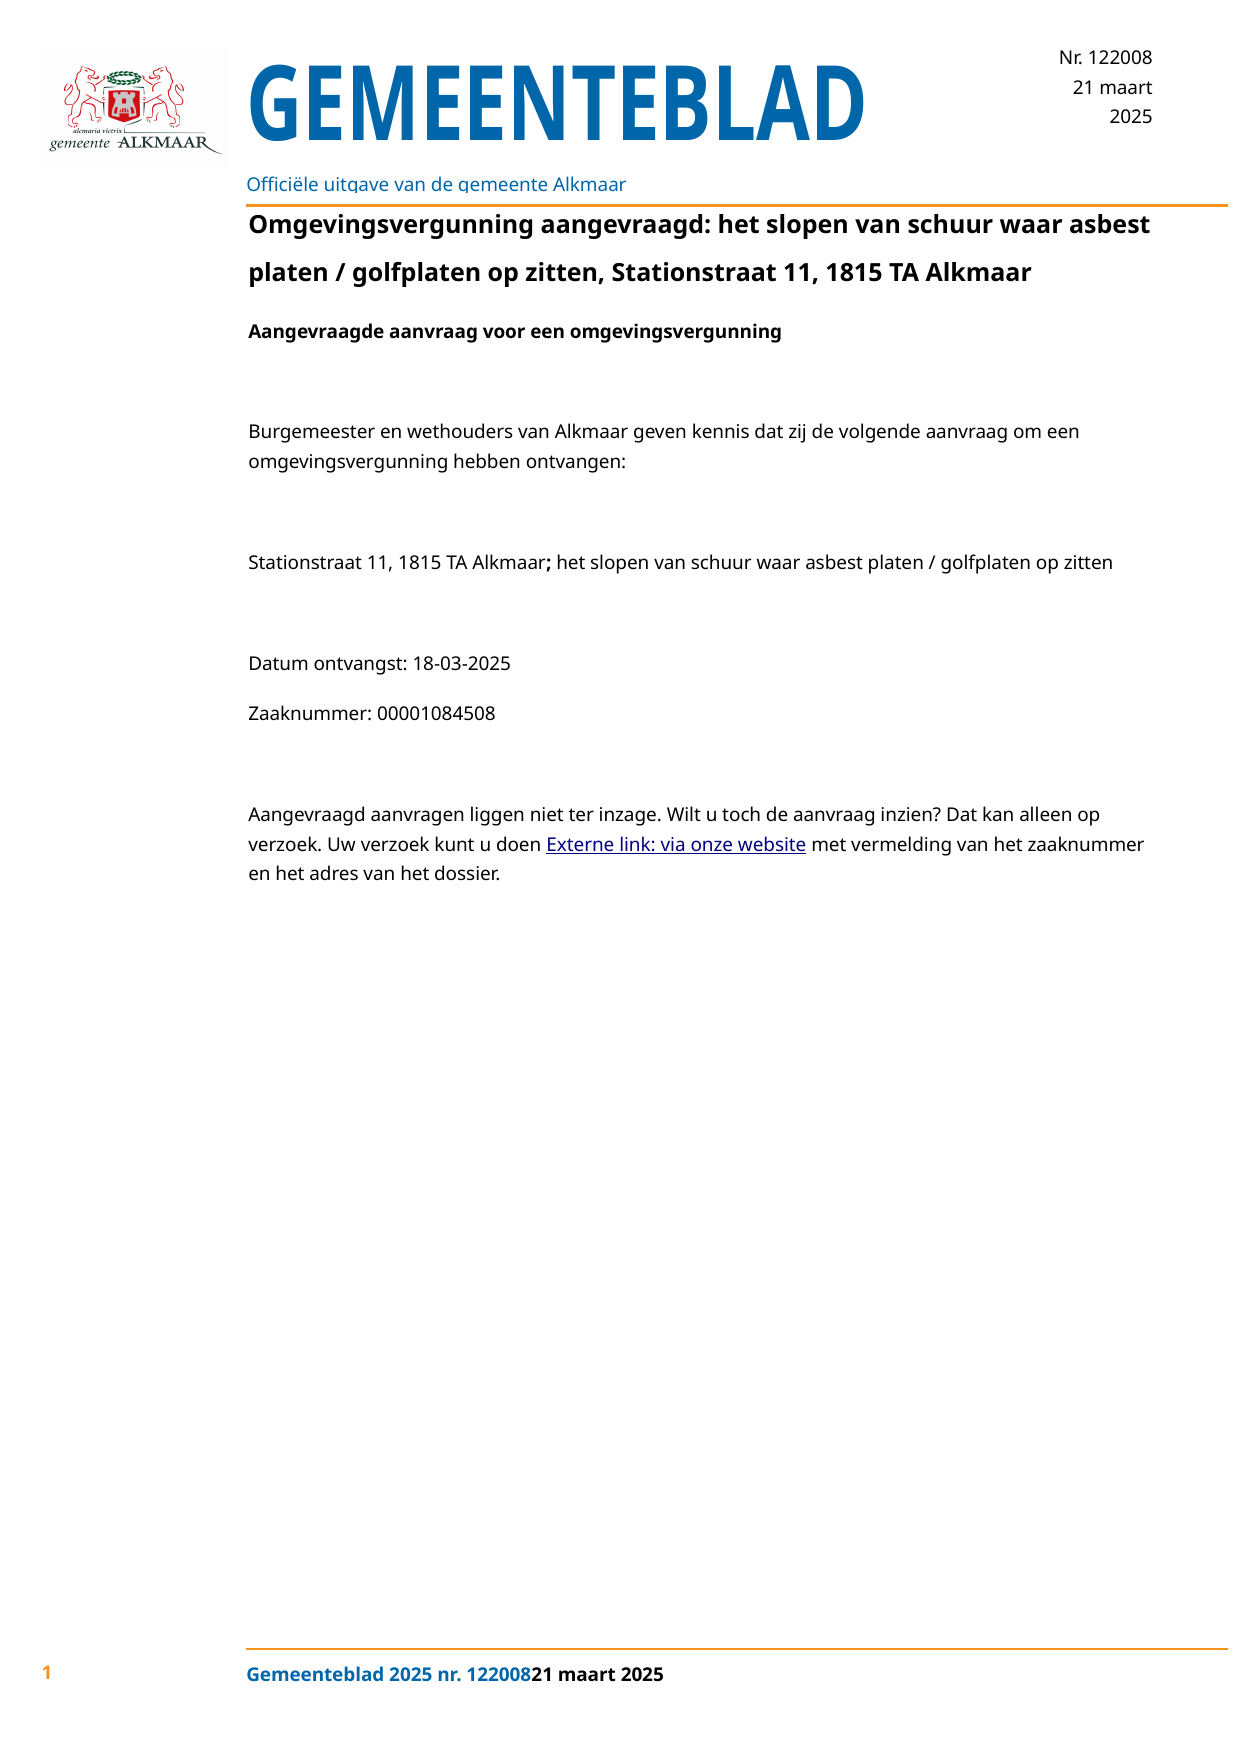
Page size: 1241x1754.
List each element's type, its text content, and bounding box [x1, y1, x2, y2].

text Omgevingsvergunning aangevraagd: het slopen van schuur waar asbest platen / golfplaten op zitten, Stationstraat 11, 1815 TA Alkmaar [248, 207, 1152, 288]
text Aangevraagd aanvragen liggen niet ter inzage. Wilt u toch de aanvraag inzien? Dat kan alleen op verzoek. Uw verzoek kunt u doen Externe link: via onze website met vermelding van het zaaknummer en het adres van het dossier. [248, 801, 1152, 886]
text Datum ontvangst: 18-03-2025 [248, 650, 1152, 676]
text Zaaknummer: 00001084508 [248, 700, 1152, 726]
text Stationstraat 11, 1815 TA Alkmaar; het slopen van schuur waar asbest platen / golfplaten op zitten [248, 549, 1152, 575]
text Burgemeester en wethouders van Alkmaar geven kennis dat zij de volgende aanvraag om een omgevingsvergunning hebben ontvangen: [248, 419, 1152, 474]
text Aangevraagde aanvraag voor een omgevingsvergunning [248, 318, 1152, 344]
picture [41, 47, 231, 172]
